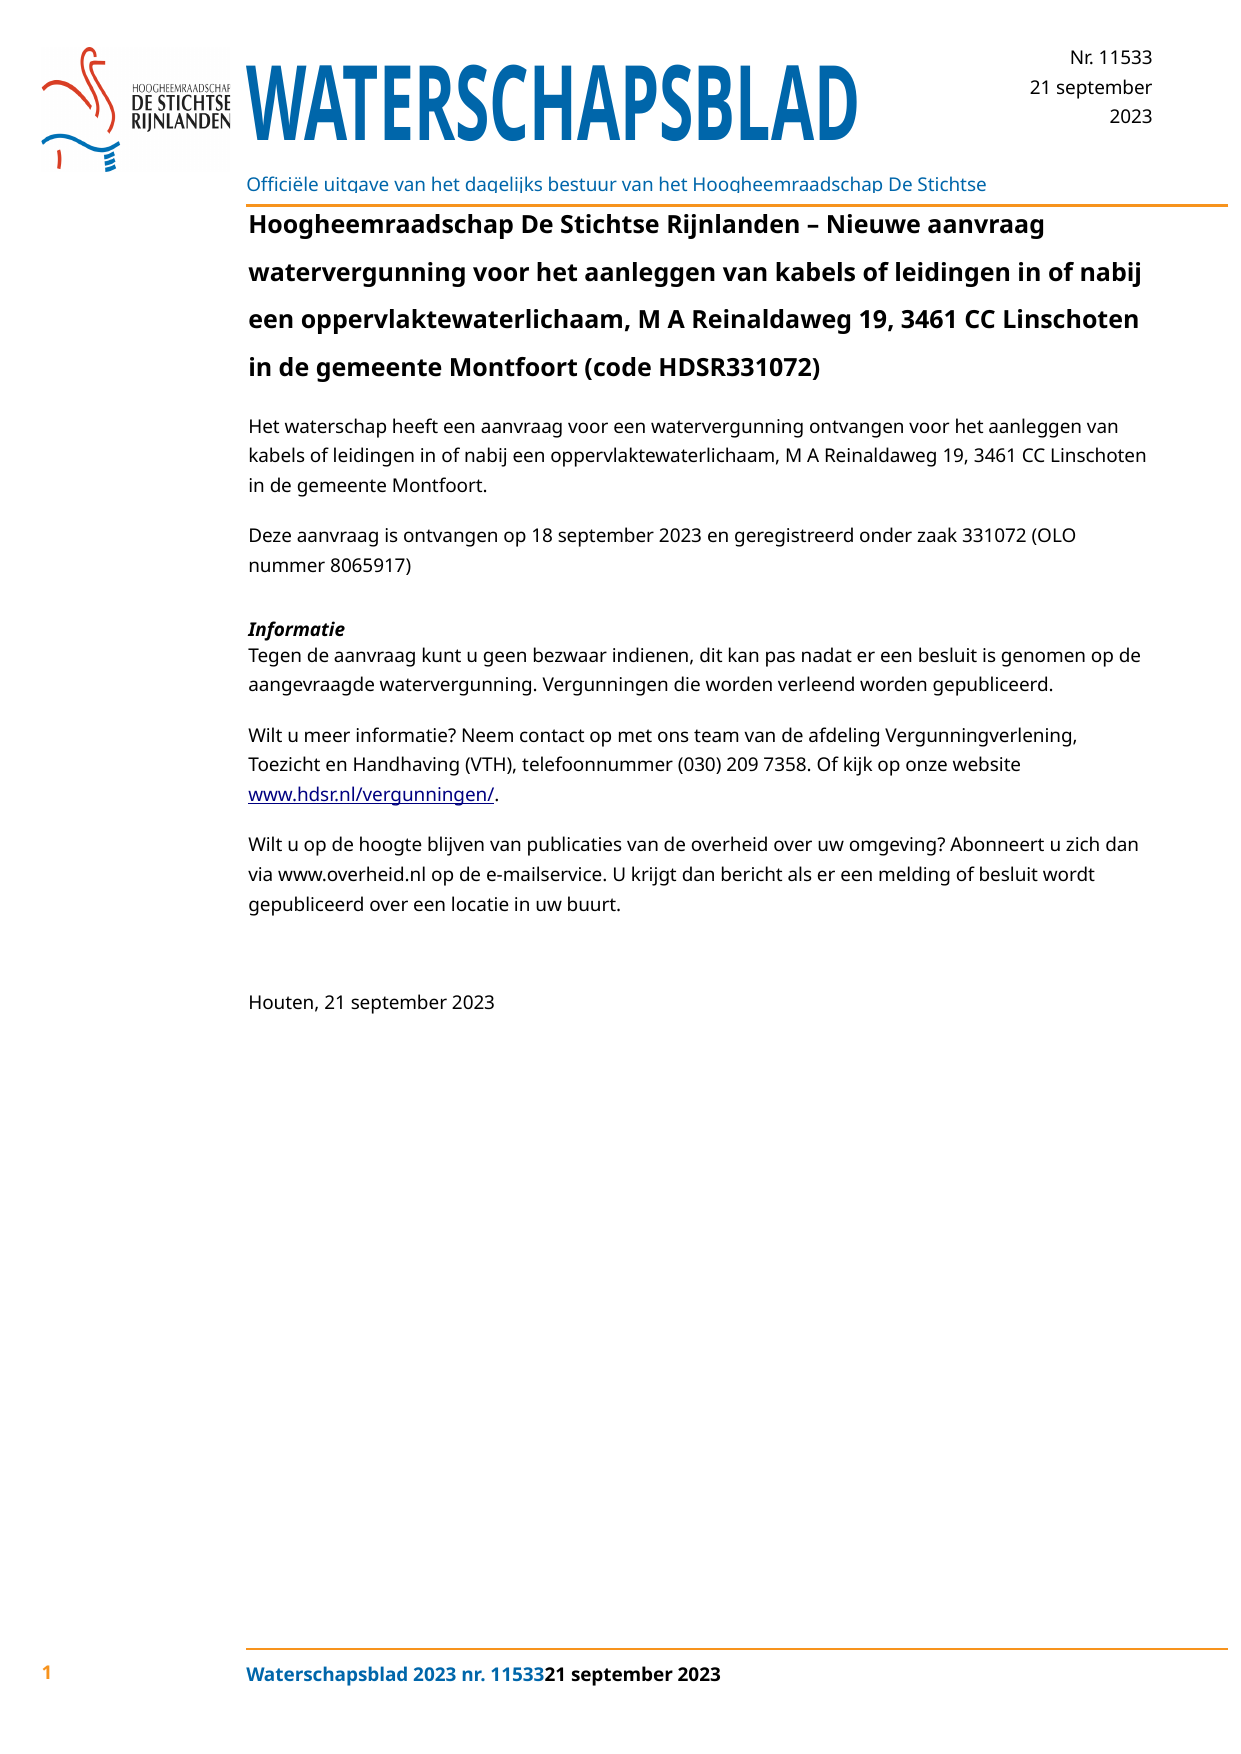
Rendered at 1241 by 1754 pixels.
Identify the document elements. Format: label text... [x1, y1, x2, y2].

text Tegen de aanvraag kunt u geen bezwaar indienen, dit kan pas nadat er een besluit is genomen op de aangevraagde watervergunning. Vergunningen die worden verleend worden gepubliceerd. [248, 642, 1152, 697]
text Het waterschap heeft een aanvraag voor een watervergunning ontvangen voor het aanleggen van kabels of leidingen in of nabij een oppervlaktewaterlichaam, M A Reinaldaweg 19, 3461 CC Linschoten in de gemeente Montfoort. [248, 413, 1152, 498]
text Informatie [248, 616, 1152, 642]
text Wilt u meer informatie? Neem contact op met ons team van de afdeling Vergunningverlening, Toezicht en Handhaving (VTH), telefoonnummer (030) 209 7358. Of kijk op onze website www.hdsr.nl/vergunningen/. [248, 722, 1152, 807]
text Wilt u op de hoogte blijven van publicaties van de overheid over uw omgeving? Abonneert u zich dan via www.overheid.nl op de e-mailservice. U krijgt dan bericht als er een melding of besluit wordt gepubliceerd over een locatie in uw buurt. [248, 832, 1152, 916]
text Hoogheemraadschap De Stichtse Rijnlanden – Nieuwe aanvraag watervergunning voor het aanleggen van kabels of leidingen in of nabij een oppervlaktewaterlichaam, M A Reinaldaweg 19, 3461 CC Linschoten in de gemeente Montfoort (code HDSR331072) [248, 207, 1152, 384]
text Houten, 21 september 2023 [248, 989, 1152, 1015]
picture [41, 47, 231, 172]
text Deze aanvraag is ontvangen op 18 september 2023 en geregistreerd onder zaak 331072 (OLO nummer 8065917) [248, 523, 1152, 578]
